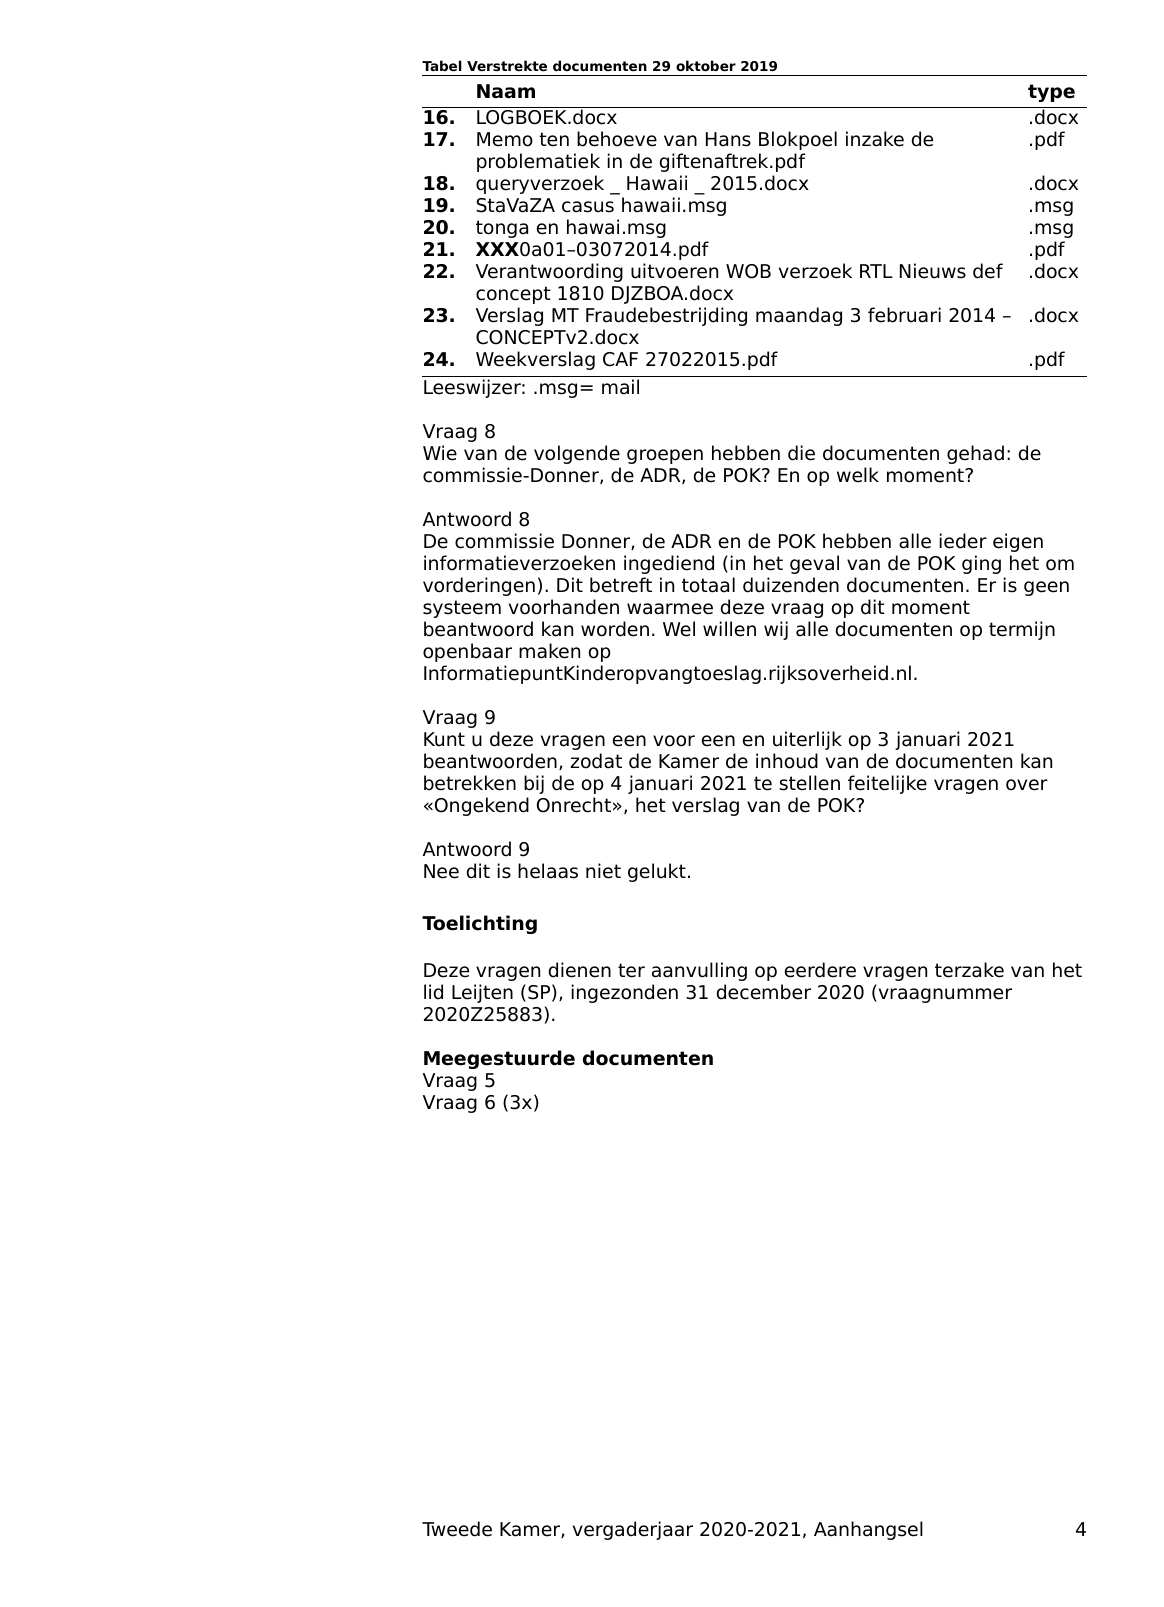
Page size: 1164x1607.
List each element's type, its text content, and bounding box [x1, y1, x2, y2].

table_cell 17. [422, 129, 469, 173]
table_cell 21. [422, 239, 469, 261]
text Vraag 6 (3x) [422, 1092, 1087, 1114]
text Deze vragen dienen ter aanvulling op eerdere vragen terzake van het lid Leijten (SP), ingezonden 31 december 2020 (vraagnummer 2020Z25883). [422, 960, 1087, 1026]
text Kunt u deze vragen een voor een en uiterlijk op 3 januari 2021 beantwoorden, zodat de Kamer de inhoud van de documenten kan betrekken bij de op 4 januari 2021 te stellen feitelijke vragen over «Ongekend Onrecht», het verslag van de POK? [422, 729, 1087, 817]
text De commissie Donner, de ADR en de POK hebben alle ieder eigen informatieverzoeken ingediend (in het geval van de POK ging het om vorderingen). Dit betreft in totaal duizenden documenten. Er is geen systeem voorhanden waarmee deze vraag op dit moment beantwoord kan worden. Wel willen wij alle documenten op termijn openbaar maken op InformatiepuntKinderopvangtoeslag.rijksoverheid.nl. [422, 531, 1087, 685]
text Wie van de volgende groepen hebben die documenten gehad: de commissie-Donner, de ADR, de POK? En op welk moment? [422, 443, 1087, 487]
table_cell .pdf [1022, 349, 1087, 376]
table_cell .msg [1022, 217, 1087, 239]
table_cell .docx [1022, 173, 1087, 195]
table_cell .docx [1022, 261, 1087, 305]
text Meegestuurde documenten [422, 1048, 1087, 1070]
table_cell queryverzoek _ Hawaii _ 2015.docx [469, 173, 1022, 195]
table_cell .msg [1022, 195, 1087, 217]
text Vraag 9 [422, 707, 1087, 729]
text Vraag 5 [422, 1070, 1087, 1092]
table_cell Memo ten behoeve van Hans Blokpoel inzake de problematiek in de giftenaftrek.pdf [469, 129, 1022, 173]
table_cell StaVaZA casus hawaii.msg [469, 195, 1022, 217]
table_cell LOGBOEK.docx [469, 108, 1022, 129]
table_cell .pdf [1022, 239, 1087, 261]
table_cell Verslag MT Fraudebestrijding maandag 3 februari 2014 – CONCEPTv2.docx [469, 305, 1022, 349]
table_cell 23. [422, 305, 469, 349]
table_cell 20. [422, 217, 469, 239]
table_cell 24. [422, 349, 469, 376]
table_cell tonga en hawai.msg [469, 217, 1022, 239]
table_cell 16. [422, 108, 469, 129]
table_cell 22. [422, 261, 469, 305]
table_cell Naam [469, 76, 1022, 107]
table_cell Leeswijzer: .msg= mail [422, 377, 1087, 399]
text Nee dit is helaas niet gelukt. [422, 861, 1087, 883]
table_cell Weekverslag CAF 27022015.pdf [469, 349, 1022, 376]
text Vraag 8 [422, 421, 1087, 443]
table_cell .docx [1022, 305, 1087, 349]
text Antwoord 8 [422, 509, 1087, 531]
table_cell Verantwoording uitvoeren WOB verzoek RTL Nieuws def concept 1810 DJZBOA.docx [469, 261, 1022, 305]
table_header Tabel Verstrekte documenten 29 oktober 2019 [422, 59, 1087, 75]
table_cell 18. [422, 173, 469, 195]
table_cell XXX0a01–03072014.pdf [469, 239, 1022, 261]
subtitle Toelichting [422, 913, 1087, 935]
table_cell type [1022, 76, 1087, 107]
table_cell .pdf [1022, 129, 1087, 173]
table_cell 19. [422, 195, 469, 217]
table_cell [422, 76, 469, 107]
text Antwoord 9 [422, 839, 1087, 861]
table_cell .docx [1022, 108, 1087, 129]
